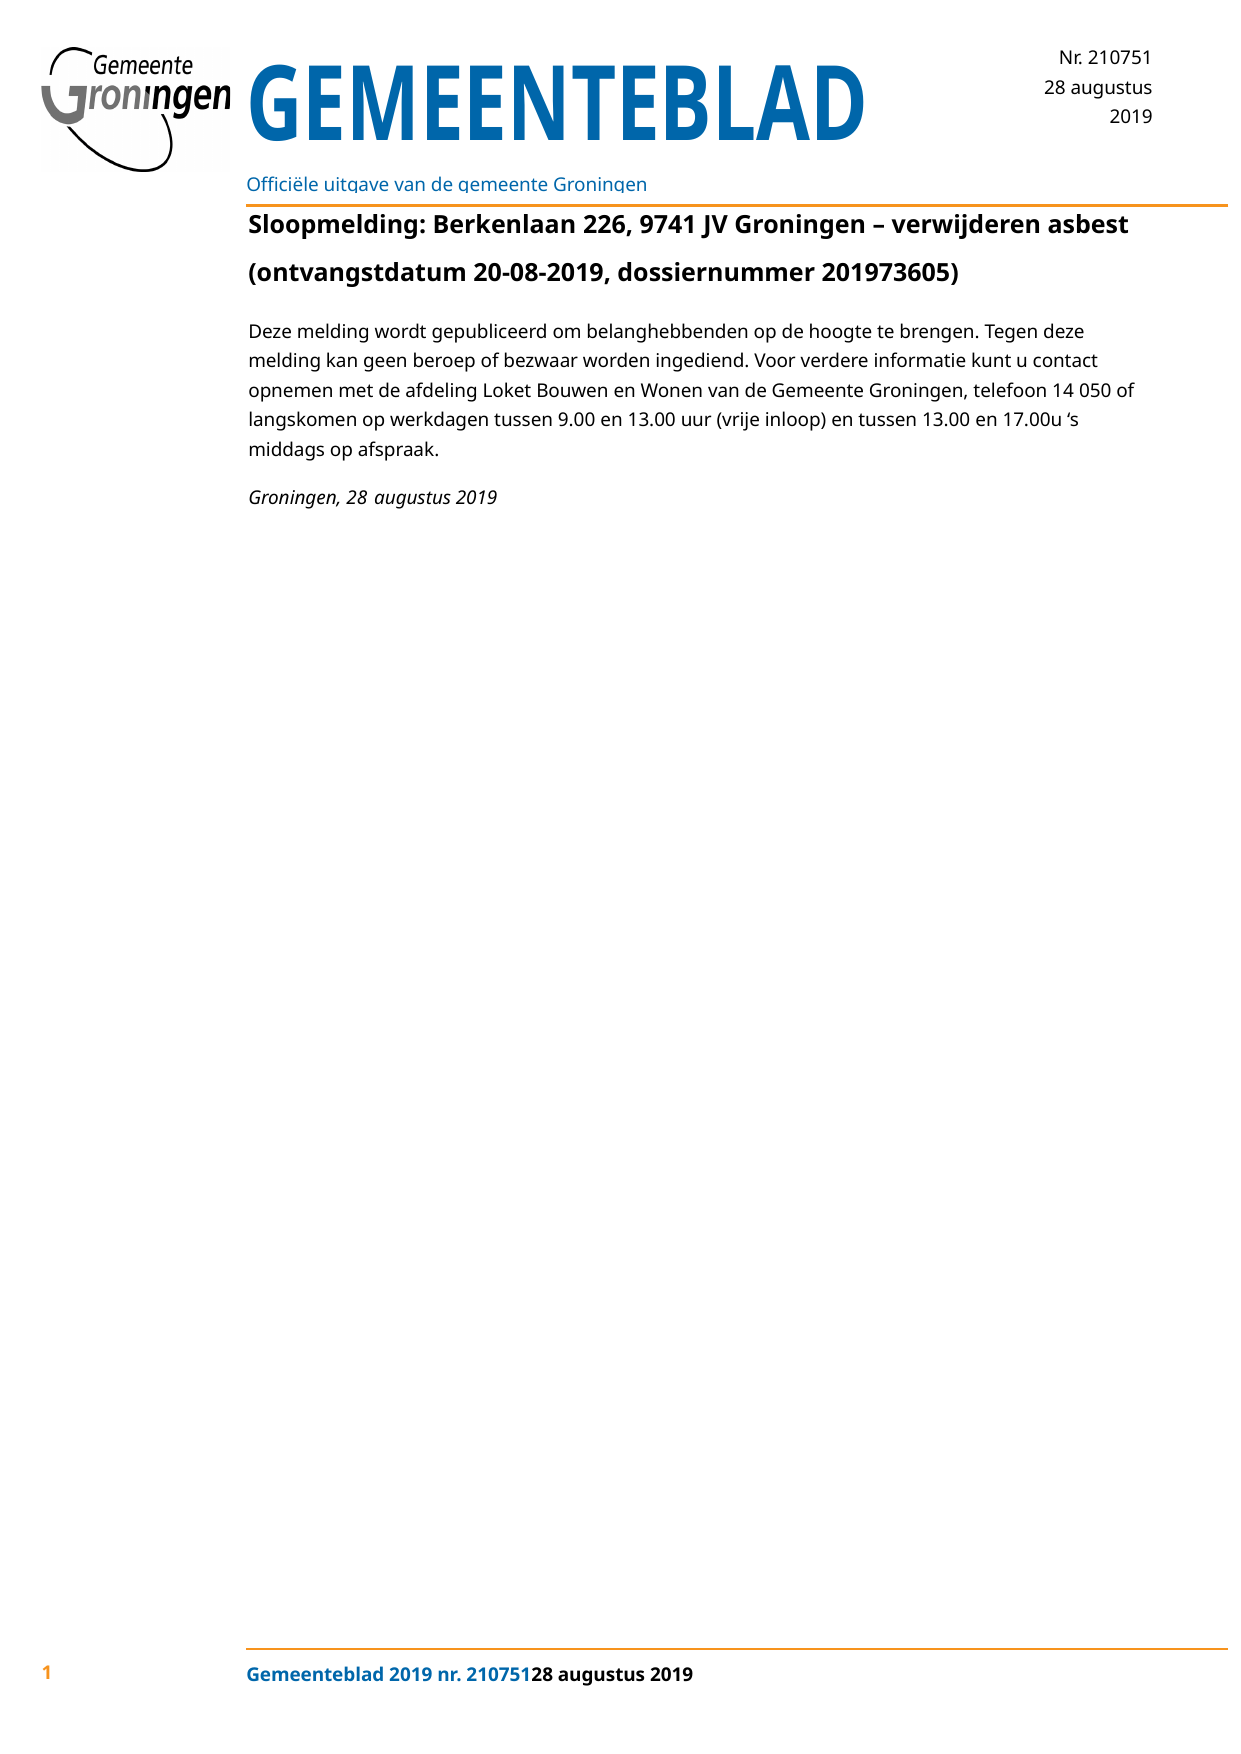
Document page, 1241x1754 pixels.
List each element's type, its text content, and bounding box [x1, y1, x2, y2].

text Groningen, 28 augustus 2019 [248, 484, 1152, 510]
text Deze melding wordt gepubliceerd om belanghebbenden op de hoogte te brengen. Tegen deze melding kan geen beroep of bezwaar worden ingediend. Voor verdere informatie kunt u contact opnemen met de afdeling Loket Bouwen en Wonen van de Gemeente Groningen, telefoon 14 050 of langskomen op werkdagen tussen 9.00 en 13.00 uur (vrije inloop) en tussen 13.00 en 17.00u ‘s middags op afspraak. [248, 318, 1152, 462]
picture [41, 47, 231, 172]
text Sloopmelding: Berkenlaan 226, 9741 JV Groningen – verwijderen asbest (ontvangstdatum 20-08-2019, dossiernummer 201973605) [248, 207, 1152, 288]
